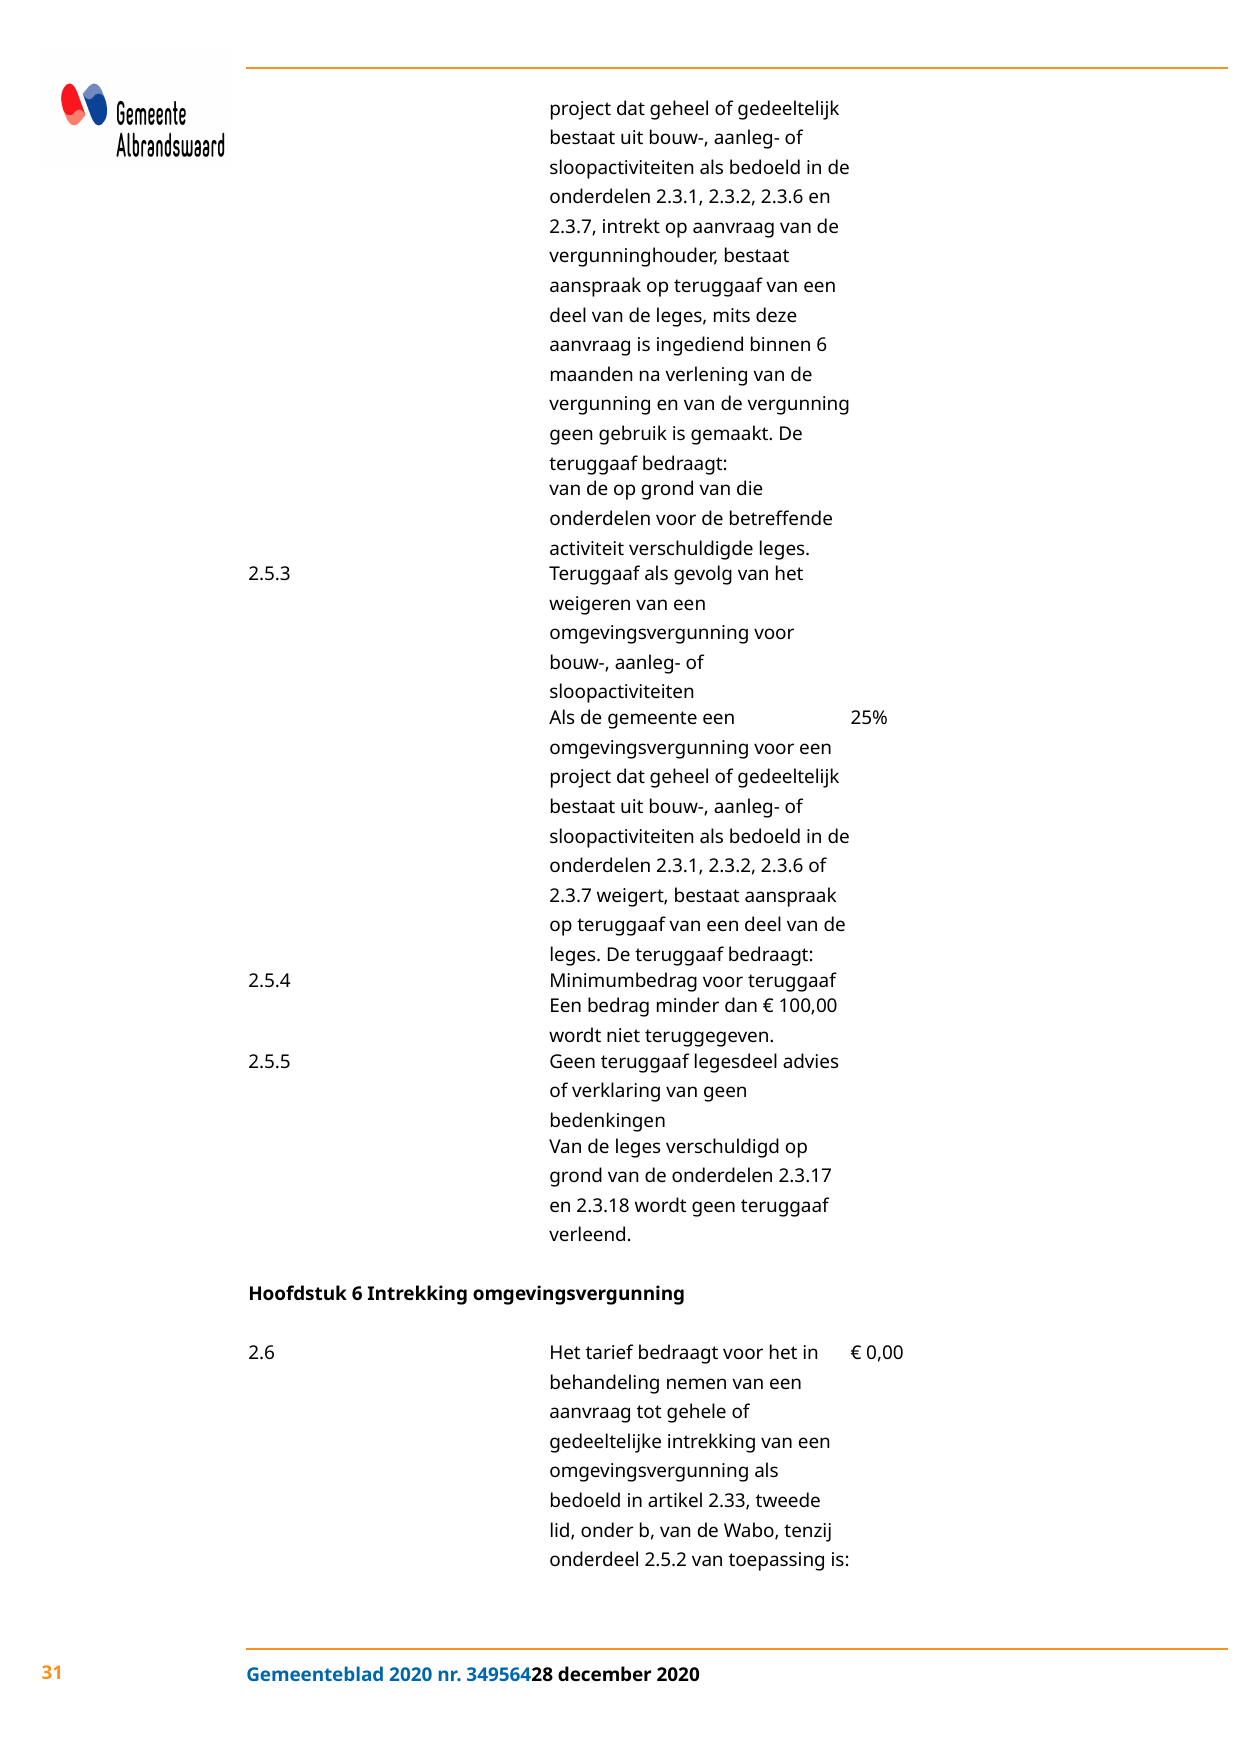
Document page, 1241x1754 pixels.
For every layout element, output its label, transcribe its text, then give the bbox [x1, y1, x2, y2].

table_cell van de op grond van die onderdelen voor de betreffende activiteit verschuldigde leges. [549, 476, 850, 560]
table_cell [850, 560, 1152, 704]
table_cell 2.5.5 [248, 1048, 549, 1133]
table_cell [850, 1133, 1152, 1247]
text Hoofdstuk 6 Intrekking omgevingsvergunning [248, 1280, 1152, 1306]
table_cell project dat geheel of gedeeltelijk bestaat uit bouw-, aanleg- of sloopactiviteiten als bedoeld in de onderdelen 2.3.1, 2.3.2, 2.3.6 en 2.3.7, intrekt op aanvraag van de vergunninghouder, bestaat aanspraak op teruggaaf van een deel van de leges, mits deze aanvraag is ingediend binnen 6 maanden na verlening van de vergunning en van de vergunning geen gebruik is gemaakt. De teruggaaf bedraagt: [549, 95, 850, 476]
table_cell 2.5.4 [248, 967, 549, 993]
table_header 2.6 [248, 1339, 549, 1572]
table_cell [850, 993, 1152, 1048]
table_cell 2.5.3 [248, 560, 549, 704]
table_cell Als de gemeente een omgevingsvergunning voor een project dat geheel of gedeeltelijk bestaat uit bouw-, aanleg- of sloopactiviteiten als bedoeld in de onderdelen 2.3.1, 2.3.2, 2.3.6 of 2.3.7 weigert, bestaat aanspraak op teruggaaf van een deel van de leges. De teruggaaf bedraagt: [549, 705, 850, 967]
table_cell [248, 95, 549, 476]
table_cell Teruggaaf als gevolg van het weigeren van een omgevingsvergunning voor bouw-, aanleg- of sloopactiviteiten [549, 560, 850, 704]
table_cell [850, 1048, 1152, 1133]
table_header € 0,00 [850, 1339, 1152, 1572]
table_cell [248, 1133, 549, 1247]
table_cell Van de leges verschuldigd op grond van de onderdelen 2.3.17 en 2.3.18 wordt geen teruggaaf verleend. [549, 1133, 850, 1247]
table_cell Een bedrag minder dan € 100,00 wordt niet teruggegeven. [549, 993, 850, 1048]
picture [41, 47, 231, 172]
table_cell [248, 476, 549, 560]
table_cell 25% [850, 705, 1152, 967]
table_cell Geen teruggaaf legesdeel advies of verklaring van geen bedenkingen [549, 1048, 850, 1133]
table_cell [850, 476, 1152, 560]
table_cell [248, 705, 549, 967]
table_cell [248, 993, 549, 1048]
table_cell [850, 95, 1152, 476]
table_cell [850, 967, 1152, 993]
table_header Het tarief bedraagt voor het in behandeling nemen van een aanvraag tot gehele of gedeeltelijke intrekking van een omgevingsvergunning als bedoeld in artikel 2.33, tweede lid, onder b, van de Wabo, tenzij onderdeel 2.5.2 van toepassing is: [549, 1339, 850, 1572]
table_cell Minimumbedrag voor teruggaaf [549, 967, 850, 993]
